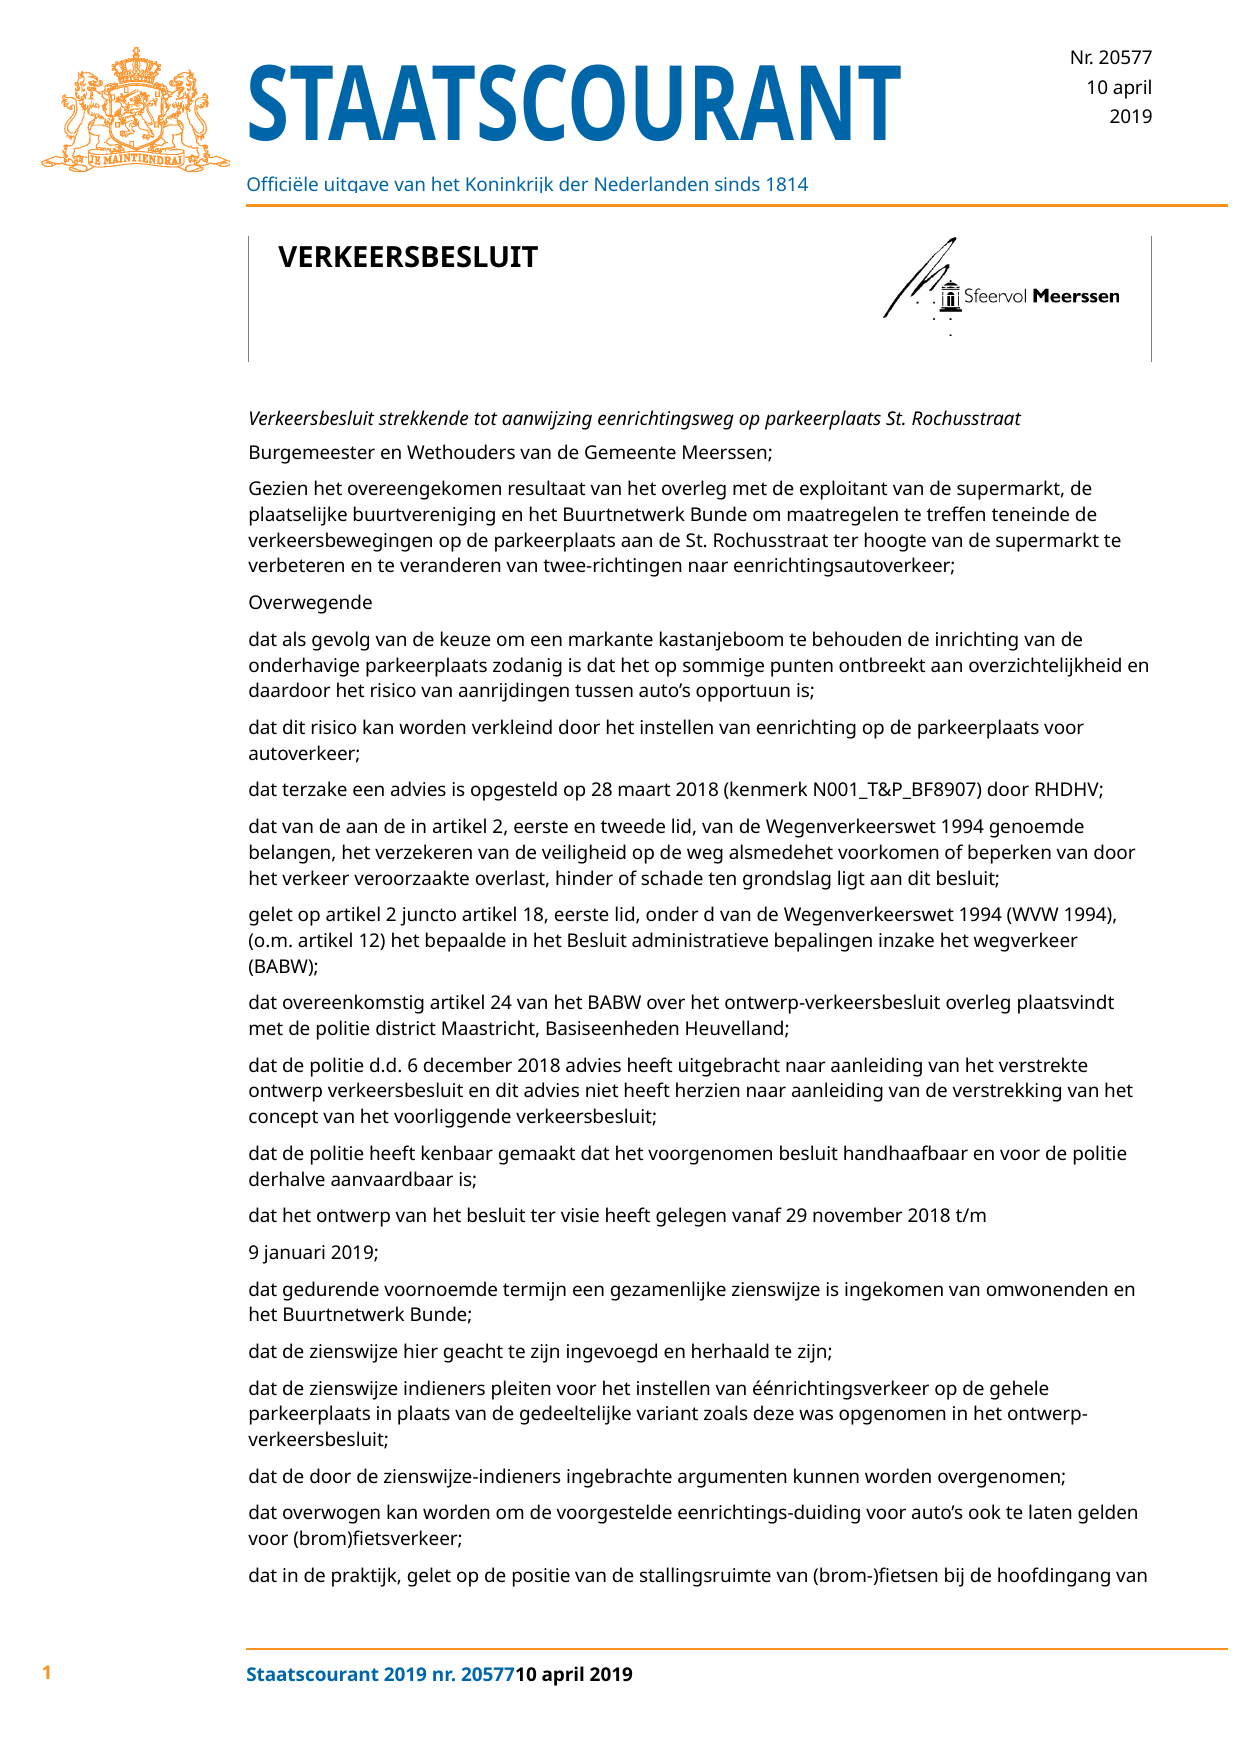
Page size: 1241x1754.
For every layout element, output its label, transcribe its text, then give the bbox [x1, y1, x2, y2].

picture [41, 47, 231, 172]
text dat de politie d.d. 6 december 2018 advies heeft uitgebracht naar aanleiding van het verstrekte ontwerp verkeersbesluit en dit advies niet heeft herzien naar aanleiding van de verstrekking van het concept van het voorliggende verkeersbesluit; [248, 1052, 1152, 1129]
table_header VERKEERSBESLUIT [249, 236, 850, 362]
text dat de zienswijze indieners pleiten voor het instellen van éénrichtingsverkeer op de gehele parkeerplaats in plaats van de gedeeltelijke variant zoals deze was opgenomen in het ontwerp-verkeersbesluit; [248, 1375, 1152, 1452]
text Verkeersbesluit strekkende tot aanwijzing eenrichtingsweg op parkeerplaats St. Rochusstraat [248, 405, 1152, 431]
text Gezien het overeengekomen resultaat van het overleg met de exploitant van de supermarkt, de plaatselijke buurtvereniging en het Buurtnetwerk Bunde om maatregelen te treffen teneinde de verkeersbewegingen op de parkeerplaats aan de St. Rochusstraat ter hoogte van de supermarkt te verbeteren en te veranderen van twee-richtingen naar eenrichtingsautoverkeer; [248, 476, 1152, 578]
text gelet op artikel 2 juncto artikel 18, eerste lid, onder d van de Wegenverkeerswet 1994 (WVW 1994), (o.m. artikel 12) het bepaalde in het Besluit administratieve bepalingen inzake het wegverkeer (BABW); [248, 901, 1152, 978]
text dat het ontwerp van het besluit ter visie heeft gelegen vanaf 29 november 2018 t/m [248, 1202, 1152, 1228]
text dat in de praktijk, gelet op de positie van de stallingsruimte van (brom-)fietsen bij de hoofdingang van [248, 1562, 1152, 1588]
picture [882, 236, 1119, 336]
text dat gedurende voornoemde termijn een gezamenlijke zienswijze is ingekomen van omwonenden en het Buurtnetwerk Bunde; [248, 1276, 1152, 1327]
text Burgemeester en Wethouders van de Gemeente Meerssen; [248, 439, 1152, 464]
text dat overeenkomstig artikel 24 van het BABW over het ontwerp-verkeersbesluit overleg plaatsvindt met de politie district Maastricht, Basiseenheden Heuvelland; [248, 989, 1152, 1041]
text dat overwogen kan worden om de voorgestelde eenrichtings-duiding voor auto’s ook te laten gelden voor (brom)fietsverkeer; [248, 1499, 1152, 1551]
text dat de politie heeft kenbaar gemaakt dat het voorgenomen besluit handhaafbaar en voor de politie derhalve aanvaardbaar is; [248, 1140, 1152, 1191]
text dat als gevolg van de keuze om een markante kastanjeboom te behouden de inrichting van de onderhavige parkeerplaats zodanig is dat het op sommige punten ontbreekt aan overzichtelijkheid en daardoor het risico van aanrijdingen tussen auto’s opportuun is; [248, 626, 1152, 703]
text dat dit risico kan worden verkleind door het instellen van eenrichting op de parkeerplaats voor autoverkeer; [248, 714, 1152, 766]
text 9 januari 2019; [248, 1239, 1152, 1265]
text dat de door de zienswijze-indieners ingebrachte argumenten kunnen worden overgenomen; [248, 1463, 1152, 1489]
text Overwegende [248, 589, 1152, 615]
table_header [850, 236, 1151, 362]
text dat de zienswijze hier geacht te zijn ingevoegd en herhaald te zijn; [248, 1338, 1152, 1364]
text dat terzake een advies is opgesteld op 28 maart 2018 (kenmerk N001_T&P_BF8907) door RHDHV; [248, 777, 1152, 802]
text dat van de aan de in artikel 2, eerste en tweede lid, van de Wegenverkeerswet 1994 genoemde belangen, het verzekeren van de veiligheid op de weg alsmedehet voorkomen of beperken van door het verkeer veroorzaakte overlast, hinder of schade ten grondslag ligt aan dit besluit; [248, 813, 1152, 890]
